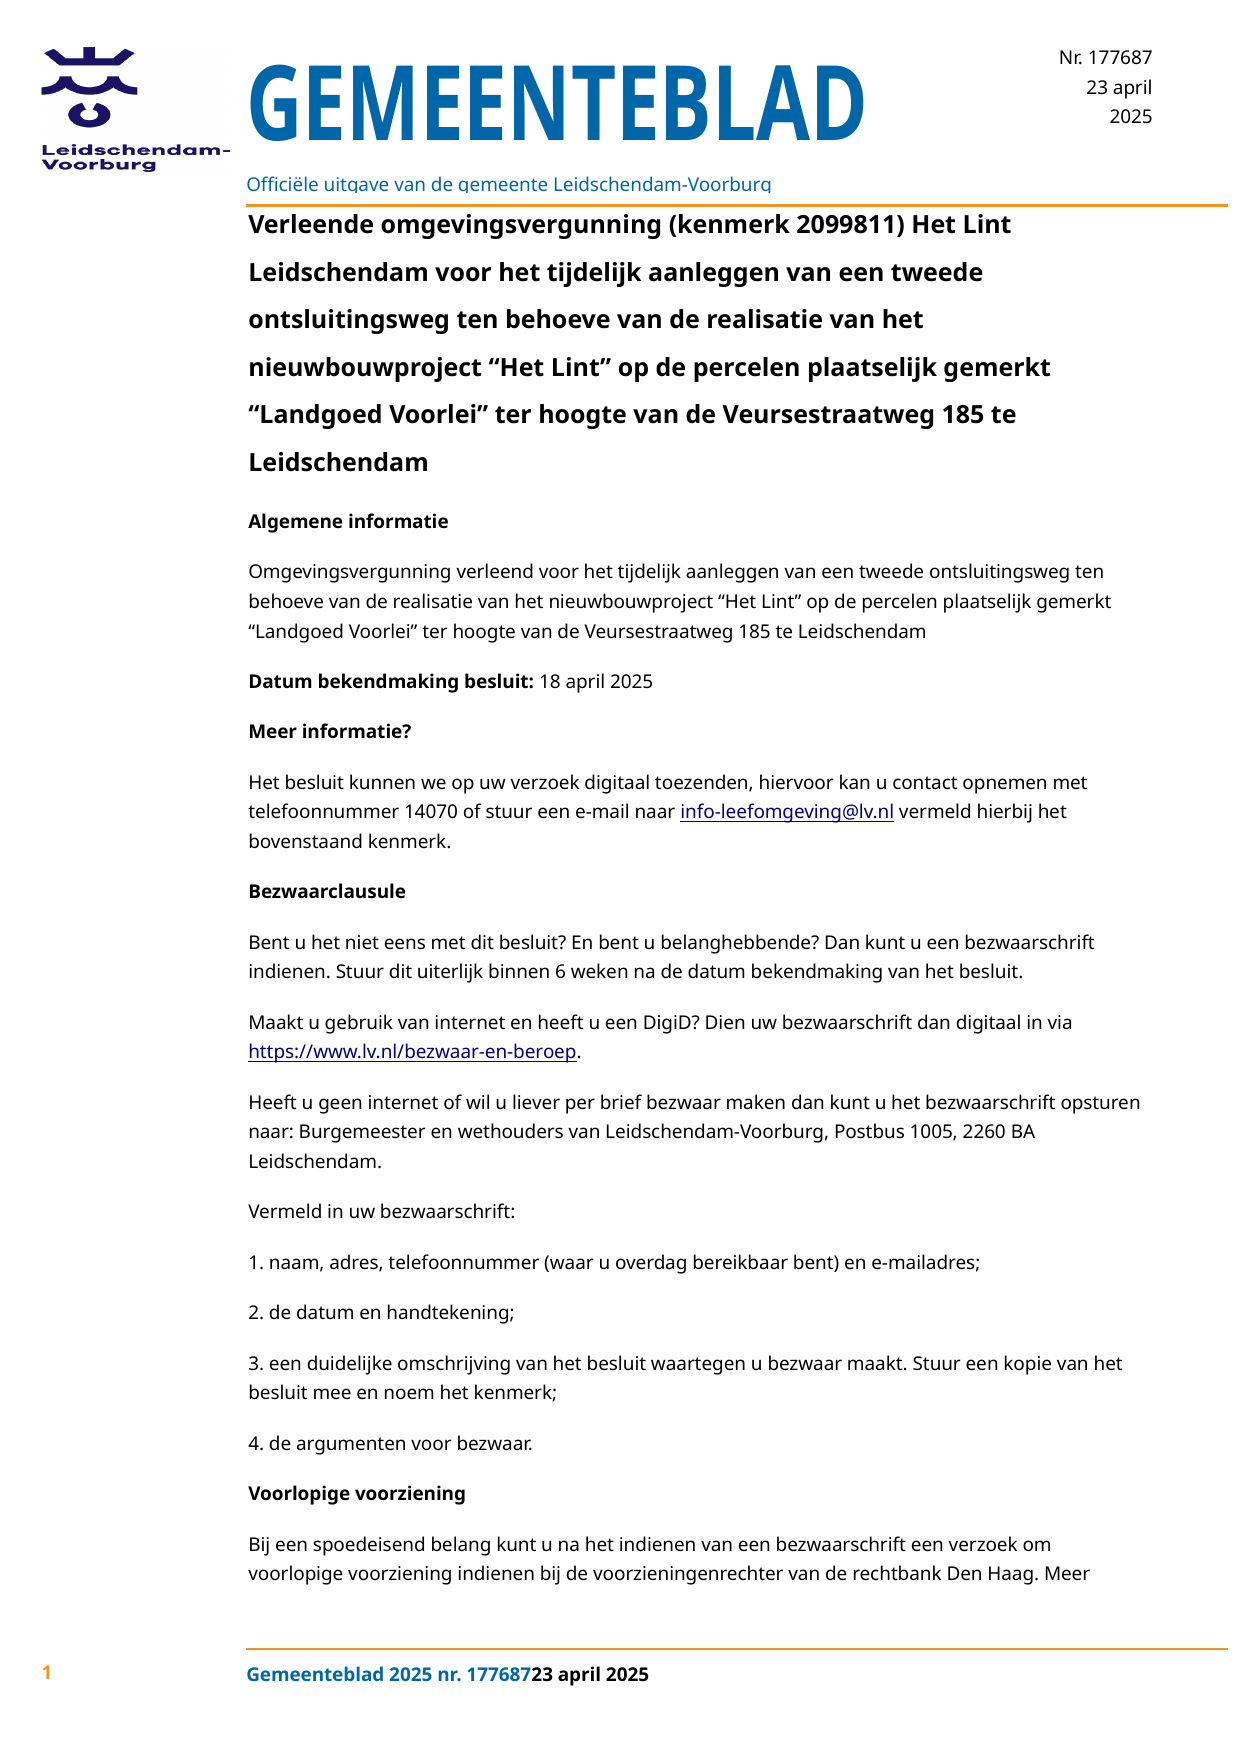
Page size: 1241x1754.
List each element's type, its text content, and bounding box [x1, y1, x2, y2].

text Bij een spoedeisend belang kunt u na het indienen van een bezwaarschrift een verzoek om voorlopige voorziening indienen bij de voorzieningenrechter van de rechtbank Den Haag. Meer [248, 1531, 1152, 1586]
text Maakt u gebruik van internet en heeft u een DigiD? Dien uw bezwaarschrift dan digitaal in via https://www.lv.nl/bezwaar-en-beroep. [248, 1009, 1152, 1064]
text 2. de datum en handtekening; [248, 1299, 1152, 1325]
text Vermeld in uw bezwaarschrift: [248, 1199, 1152, 1224]
text Heeft u geen internet of wil u liever per brief bezwaar maken dan kunt u het bezwaarschrift opsturen naar: Burgemeester en wethouders van Leidschendam-Voorburg, Postbus 1005, 2260 BA Leidschendam. [248, 1089, 1152, 1174]
text Omgevingsvergunning verleend voor het tijdelijk aanleggen van een tweede ontsluitingsweg ten behoeve van de realisatie van het nieuwbouwproject “Het Lint” op de percelen plaatselijk gemerkt “Landgoed Voorlei” ter hoogte van de Veursestraatweg 185 te Leidschendam [248, 559, 1152, 644]
picture [41, 47, 231, 172]
text 4. de argumenten voor bezwaar. [248, 1430, 1152, 1456]
text Datum bekendmaking besluit: 18 april 2025 [248, 668, 1152, 694]
text 3. een duidelijke omschrijving van het besluit waartegen u bezwaar maakt. Stuur een kopie van het besluit mee en noem het kenmerk; [248, 1350, 1152, 1405]
text Meer informatie? [248, 719, 1152, 744]
text 1. naam, adres, telefoonnummer (waar u overdag bereikbaar bent) en e-mailadres; [248, 1249, 1152, 1275]
text Bent u het niet eens met dit besluit? En bent u belanghebbende? Dan kunt u een bezwaarschrift indienen. Stuur dit uiterlijk binnen 6 weken na de datum bekendmaking van het besluit. [248, 929, 1152, 984]
text Verleende omgevingsvergunning (kenmerk 2099811) Het Lint Leidschendam voor het tijdelijk aanleggen van een tweede ontsluitingsweg ten behoeve van de realisatie van het nieuwbouwproject “Het Lint” op de percelen plaatselijk gemerkt “Landgoed Voorlei” ter hoogte van de Veursestraatweg 185 te Leidschendam [248, 207, 1152, 479]
text Voorlopige voorziening [248, 1480, 1152, 1506]
text Bezwaarclausule [248, 879, 1152, 904]
text Algemene informatie [248, 508, 1152, 534]
text Het besluit kunnen we op uw verzoek digitaal toezenden, hiervoor kan u contact opnemen met telefoonnummer 14070 of stuur een e-mail naar info-leefomgeving@lv.nl vermeld hierbij het bovenstaand kenmerk. [248, 769, 1152, 854]
